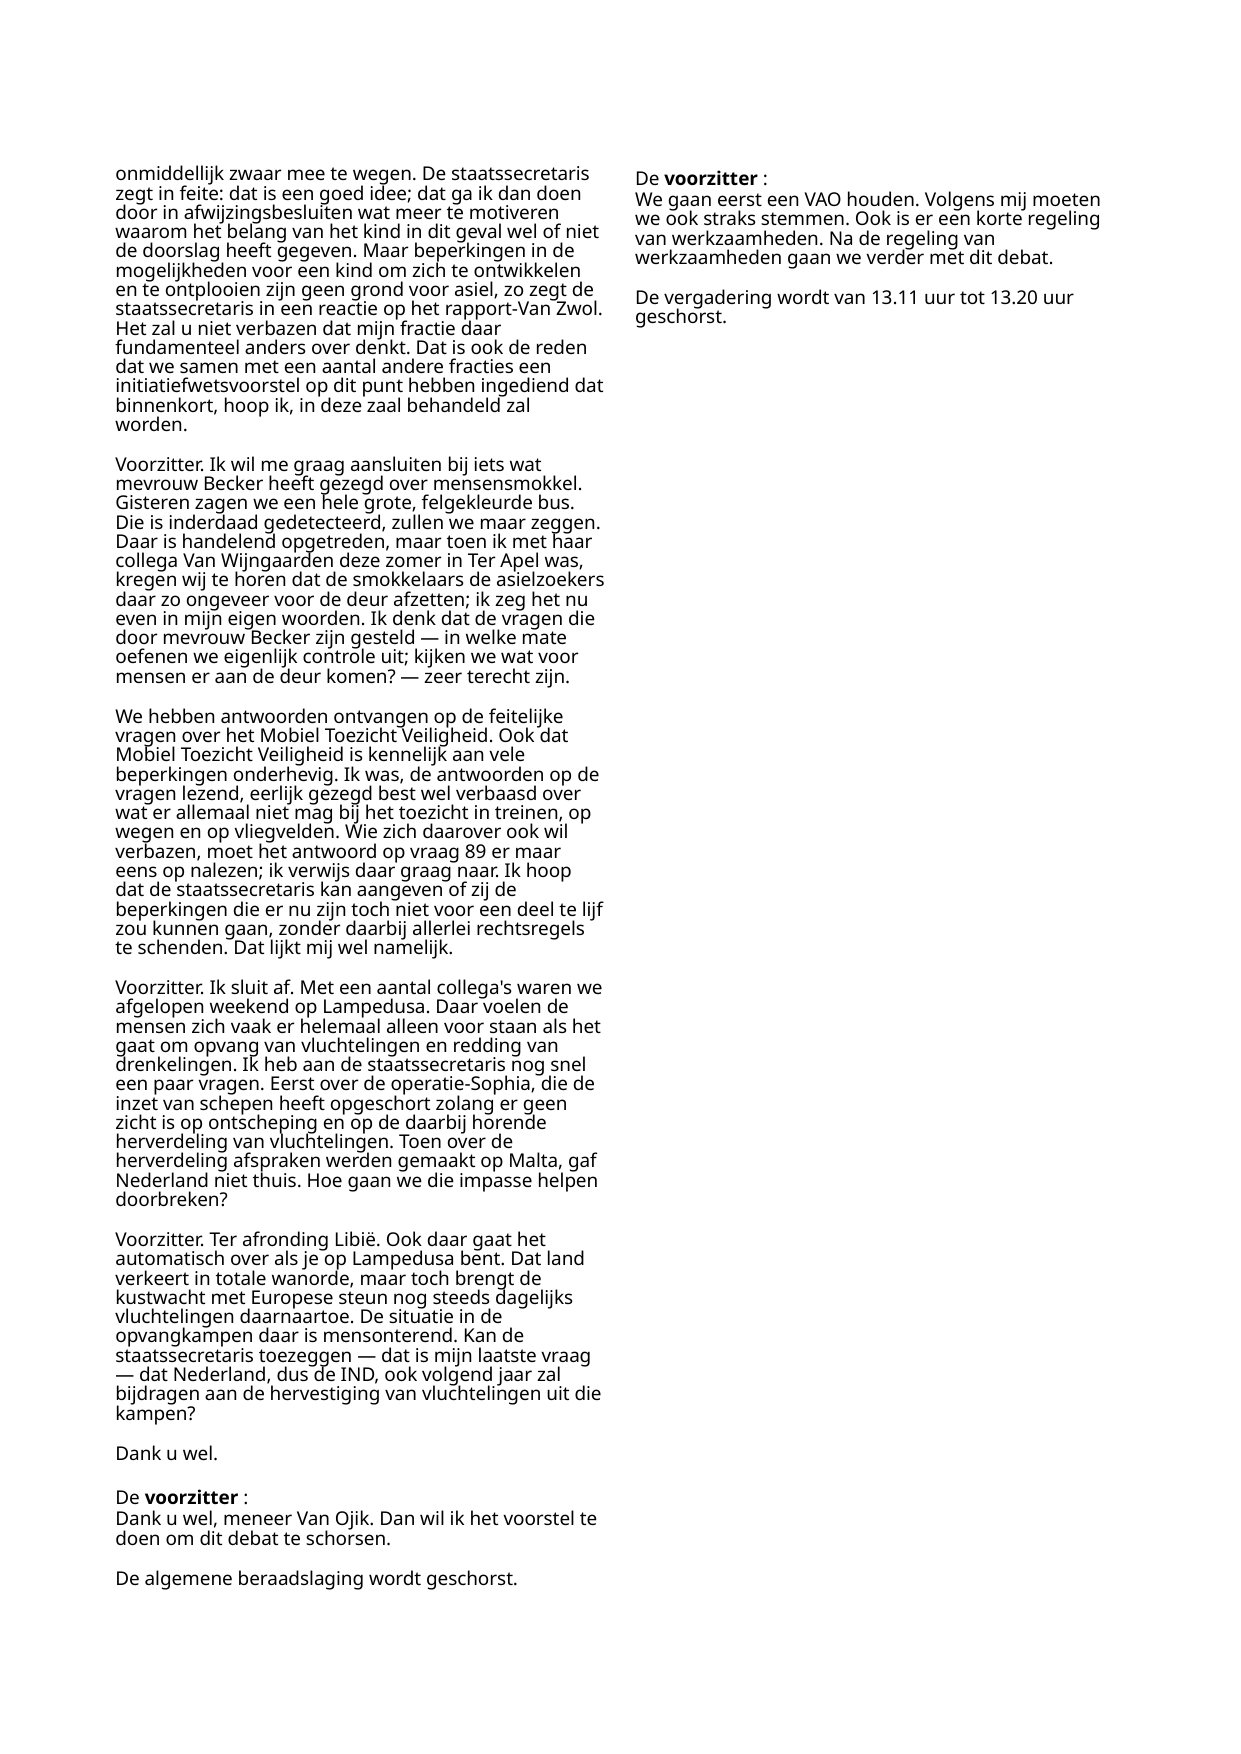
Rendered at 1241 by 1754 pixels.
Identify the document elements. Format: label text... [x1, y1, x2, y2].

text Voorzitter. Ik sluit af. Met een aantal collega's waren we afgelopen weekend op Lampedusa. Daar voelen de mensen zich vaak er helemaal alleen voor staan als het gaat om opvang van vluchtelingen en redding van drenkelingen. Ik heb aan de staatssecretaris nog snel een paar vragen. Eerst over de operatie-Sophia, die de inzet van schepen heeft opgeschort zolang er geen zicht is op ontscheping en op de daarbij horende herverdeling van vluchtelingen. Toen over de herverdeling afspraken werden gemaakt op Malta, gaf Nederland niet thuis. Hoe gaan we die impasse helpen doorbreken? [115, 979, 605, 1210]
text De algemene beraadslaging wordt geschorst. [115, 1570, 605, 1589]
text Dank u wel. [115, 1444, 605, 1464]
text Dank u wel, meneer Van Ojik. Dan wil ik het voorstel te doen om dit debat te schorsen. [115, 1510, 605, 1549]
text De voorzitter : [115, 1484, 605, 1510]
text Voorzitter. Ik wil me graag aansluiten bij iets wat mevrouw Becker heeft gezegd over mensensmokkel. Gisteren zagen we een hele grote, felgekleurde bus. Die is inderdaad gedetecteerd, zullen we maar zeggen. Daar is handelend opgetreden, maar toen ik met haar collega Van Wijngaarden deze zomer in Ter Apel was, kregen wij te horen dat de smokkelaars de asielzoekers daar zo ongeveer voor de deur afzetten; ik zeg het nu even in mijn eigen woorden. Ik denk dat de vragen die door mevrouw Becker zijn gesteld — in welke mate oefenen we eigenlijk controle uit; kijken we wat voor mensen er aan de deur komen? — zeer terecht zijn. [115, 456, 605, 687]
text We hebben antwoorden ontvangen op de feitelijke vragen over het Mobiel Toezicht Veiligheid. Ook dat Mobiel Toezicht Veiligheid is kennelijk aan vele beperkingen onderhevig. Ik was, de antwoorden op de vragen lezend, eerlijk gezegd best wel verbaasd over wat er allemaal niet mag bij het toezicht in treinen, op wegen en op vliegvelden. Wie zich daarover ook wil verbazen, moet het antwoord op vraag 89 er maar eens op nalezen; ik verwijs daar graag naar. Ik hoop dat de staatssecretaris kan aangeven of zij de beperkingen die er nu zijn toch niet voor een deel te lijf zou kunnen gaan, zonder daarbij allerlei rechtsregels te schenden. Dat lijkt mij wel namelijk. [115, 708, 605, 958]
text Voorzitter. Ter afronding Libië. Ook daar gaat het automatisch over als je op Lampedusa bent. Dat land verkeert in totale wanorde, maar toch brengt de kustwacht met Europese steun nog steeds dagelijks vluchtelingen daarnaartoe. De situatie in de opvangkampen daar is mensonterend. Kan de staatssecretaris toezeggen — dat is mijn laatste vraag — dat Nederland, dus de IND, ook volgend jaar zal bijdragen aan de hervestiging van vluchtelingen uit die kampen? [115, 1231, 605, 1424]
text onmiddellijk zwaar mee te wegen. De staatssecretaris zegt in feite: dat is een goed idee; dat ga ik dan doen door in afwijzingsbesluiten wat meer te motiveren waarom het belang van het kind in dit geval wel of niet de doorslag heeft gegeven. Maar beperkingen in de mogelijkheden voor een kind om zich te ontwikkelen en te ontplooien zijn geen grond voor asiel, zo zegt de staatssecretaris in een reactie op het rapport-Van Zwol. Het zal u niet verbazen dat mijn fractie daar fundamenteel anders over denkt. Dat is ook de reden dat we samen met een aantal andere fracties een initiatiefwetsvoorstel op dit punt hebben ingediend dat binnenkort, hoop ik, in deze zaal behandeld zal worden. [115, 165, 605, 435]
text De voorzitter : [635, 165, 1125, 191]
text We gaan eerst een VAO houden. Volgens mij moeten we ook straks stemmen. Ook is er een korte regeling van werkzaamheden. Na de regeling van werkzaamheden gaan we verder met dit debat. [635, 191, 1125, 268]
text De vergadering wordt van 13.11 uur tot 13.20 uur geschorst. [635, 289, 1125, 327]
